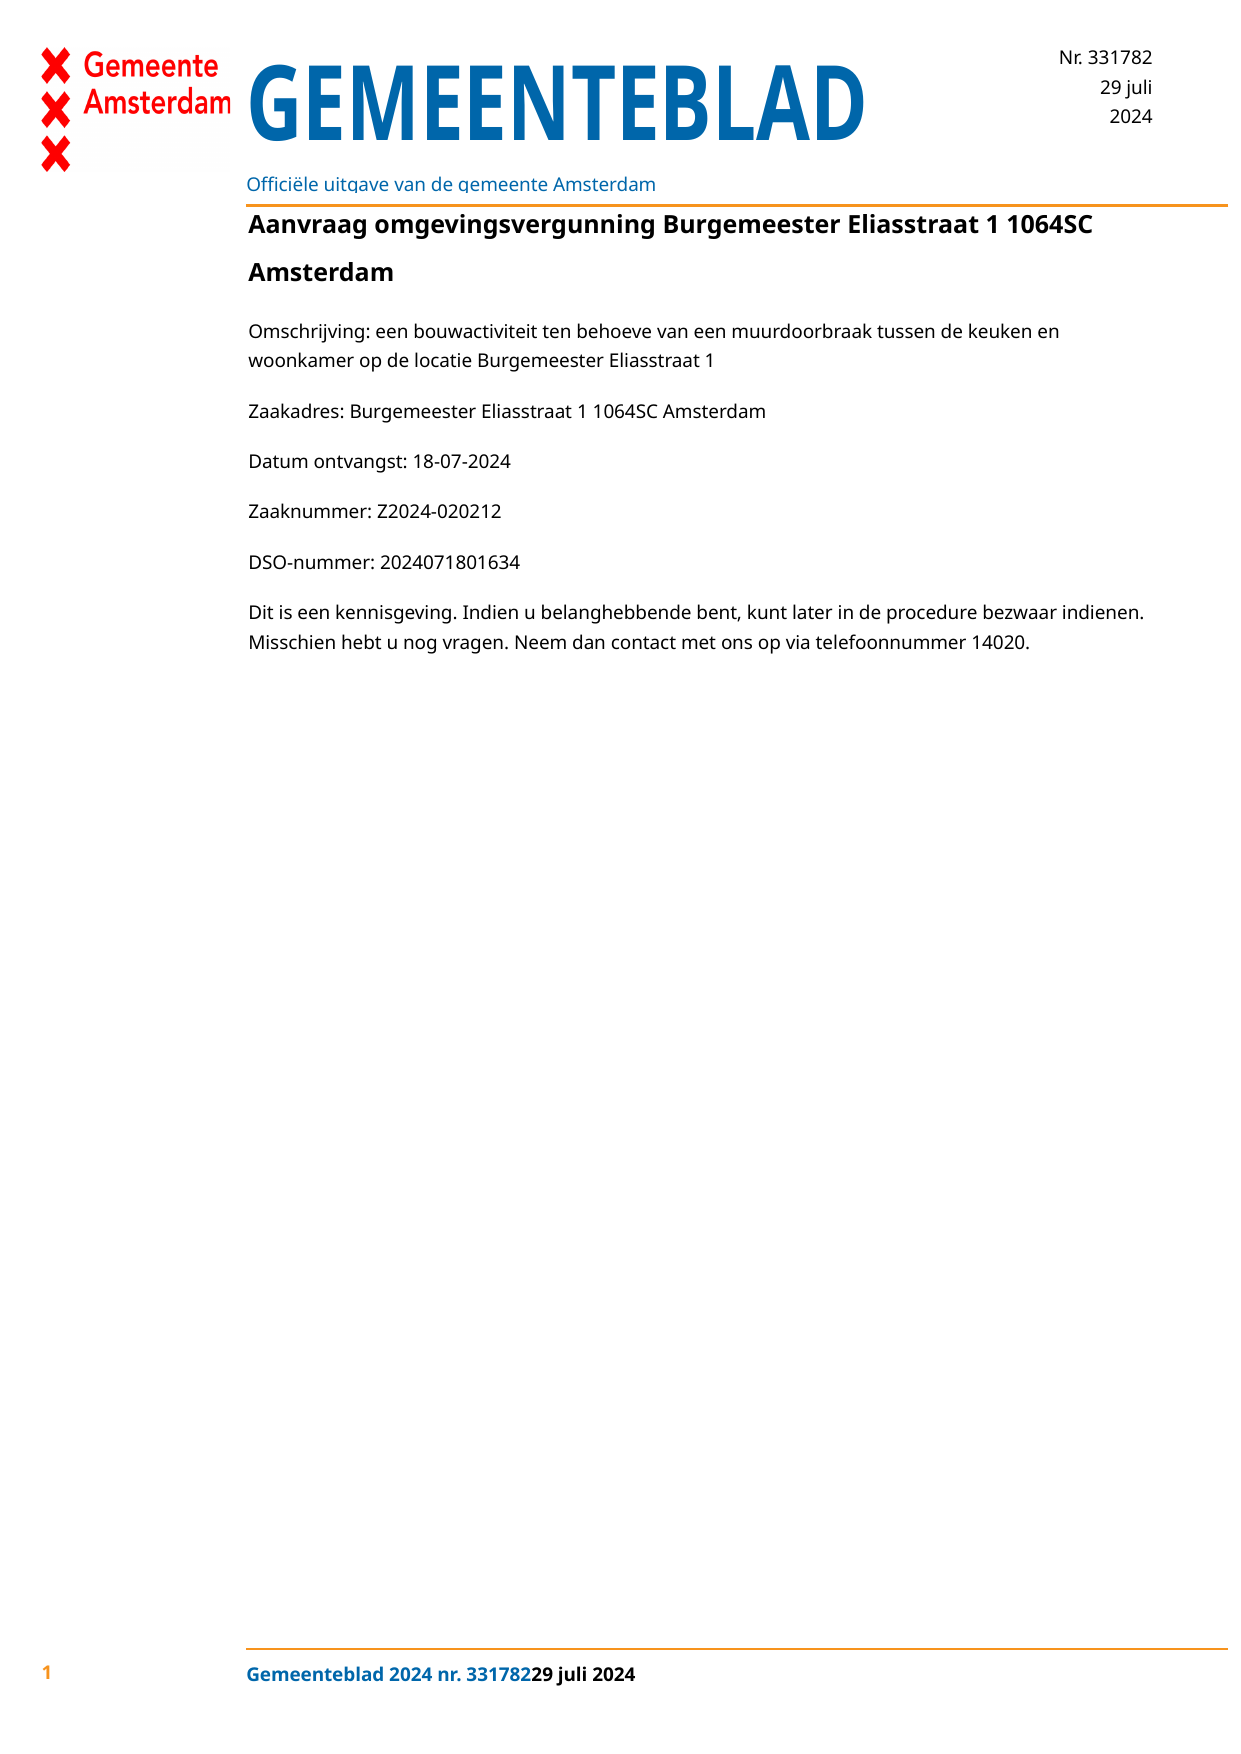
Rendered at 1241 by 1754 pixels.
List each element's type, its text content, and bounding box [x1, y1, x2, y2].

text Dit is een kennisgeving. Indien u belanghebbende bent, kunt later in de procedure bezwaar indienen. Misschien hebt u nog vragen. Neem dan contact met ons op via telefoonnummer 14020. [248, 599, 1152, 655]
text Zaakadres: Burgemeester Eliasstraat 1 1064SC Amsterdam [248, 398, 1152, 424]
picture [41, 47, 231, 172]
text DSO-nummer: 2024071801634 [248, 549, 1152, 575]
text Datum ontvangst: 18-07-2024 [248, 448, 1152, 474]
text Omschrijving: een bouwactiviteit ten behoeve van een muurdoorbraak tussen de keuken en woonkamer op de locatie Burgemeester Eliasstraat 1 [248, 318, 1152, 373]
text Zaaknummer: Z2024-020212 [248, 499, 1152, 524]
text Aanvraag omgevingsvergunning Burgemeester Eliasstraat 1 1064SC Amsterdam [248, 207, 1152, 288]
